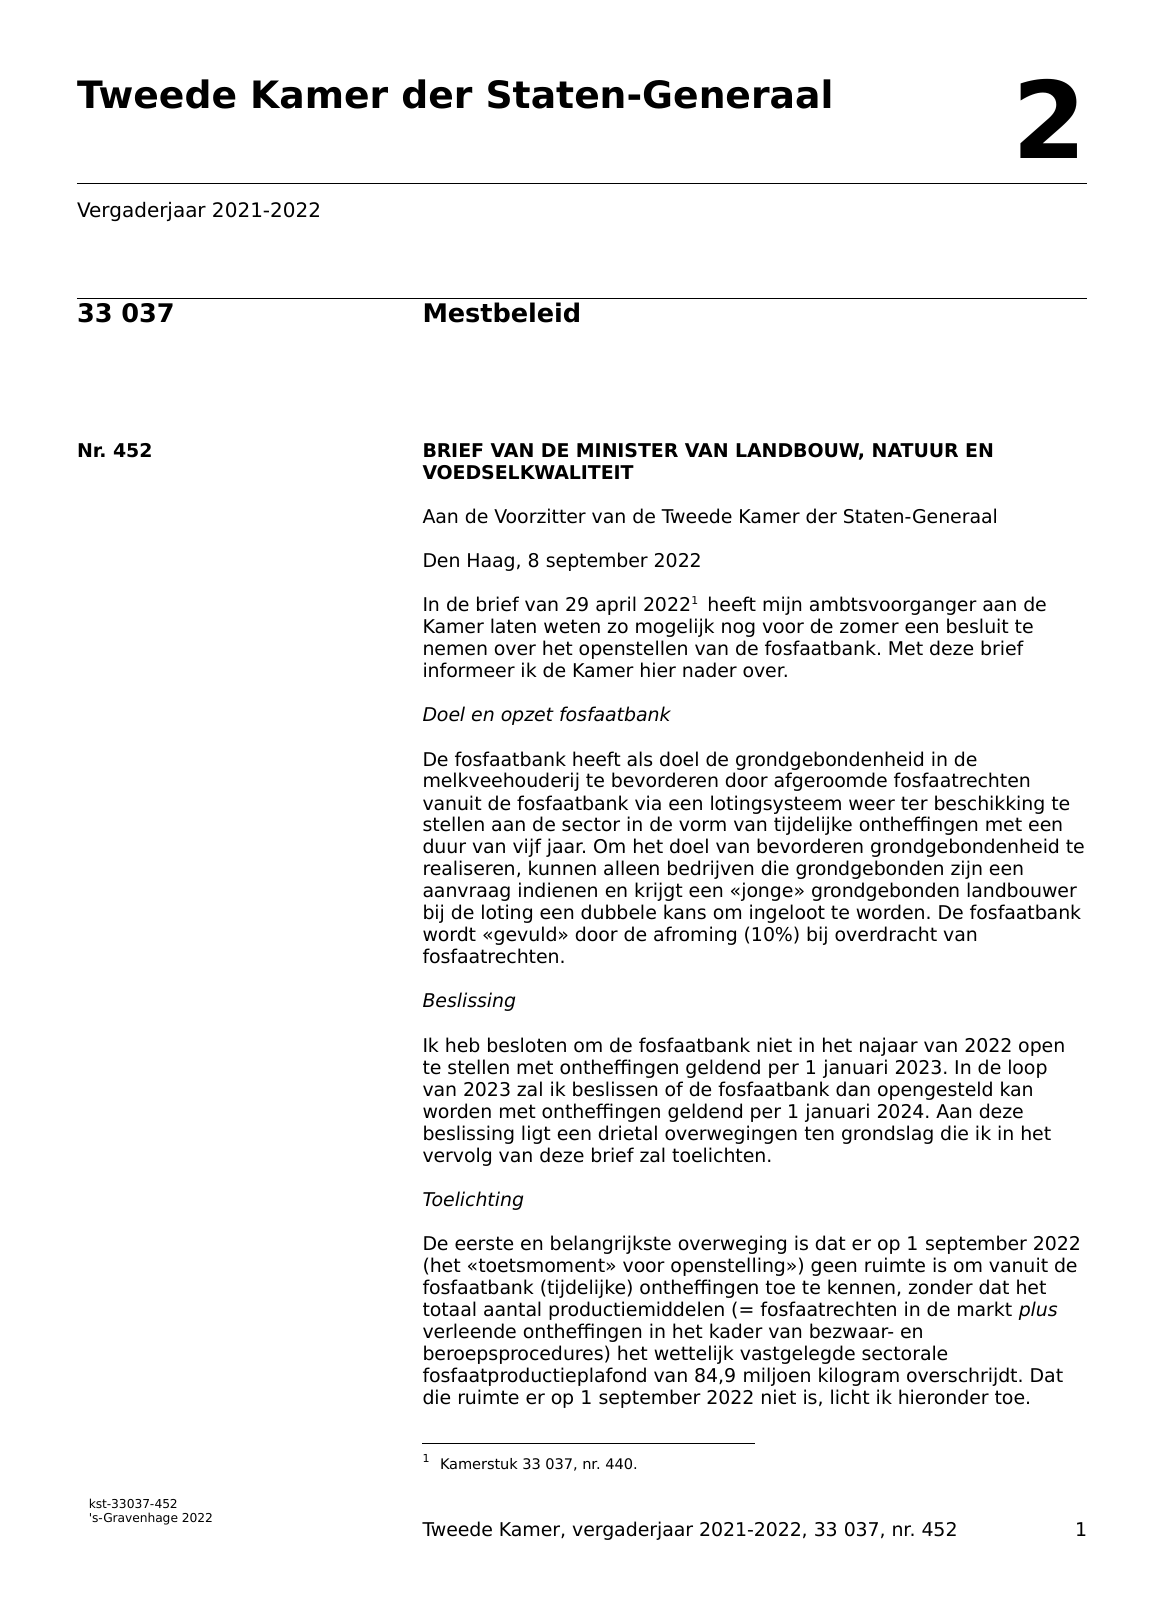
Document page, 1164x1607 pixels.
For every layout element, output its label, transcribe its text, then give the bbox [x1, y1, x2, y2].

text De eerste en belangrijkste overweging is dat er op 1 september 2022 (het «toetsmoment» voor openstelling») geen ruimte is om vanuit de fosfaatbank (tijdelijke) ontheffingen toe te kennen, zonder dat het totaal aantal productiemiddelen (= fosfaatrechten in de markt plus verleende ontheffingen in het kader van bezwaar- en beroepsprocedures) het wettelijk vastgelegde sectorale fosfaatproductieplafond van 84,9 miljoen kilogram overschrijdt. Dat die ruimte er op 1 september 2022 niet is, licht ik hieronder toe. [422, 1233, 1087, 1409]
text Ik heb besloten om de fosfaatbank niet in het najaar van 2022 open te stellen met ontheffingen geldend per 1 januari 2023. In de loop van 2023 zal ik beslissen of de fosfaatbank dan opengesteld kan worden met ontheffingen geldend per 1 januari 2024. Aan deze beslissing ligt een drietal overwegingen ten grondslag die ik in het vervolg van deze brief zal toelichten. [422, 1034, 1087, 1166]
table_header 2 [886, 59, 1087, 183]
subtitle Nr. 452 BRIEF VAN DE MINISTER VAN LANDBOUW, NATUUR EN VOEDSELKWALITEIT [77, 440, 1087, 484]
subtitle 33 037 Mestbeleid [77, 299, 1087, 329]
subtitle Doel en opzet fosfaatbank [422, 704, 1087, 726]
text Aan de Voorzitter van de Tweede Kamer der Staten-Generaal [422, 506, 1087, 528]
text Den Haag, 8 september 2022 [422, 550, 1087, 572]
subtitle Beslissing [422, 990, 1087, 1012]
text Kamerstuk 33 037, nr. 440. [422, 1452, 1087, 1474]
table_header Tweede Kamer der Staten-Generaal [77, 59, 886, 183]
text 's-Gravenhage 2022 [88, 1511, 323, 1525]
subtitle Toelichting [422, 1189, 1087, 1211]
table_cell Vergaderjaar 2021-2022 [77, 184, 1087, 298]
text In de brief van 29 april 2022 heeft mijn ambtsvoorganger aan de Kamer laten weten zo mogelijk nog voor de zomer een besluit te nemen over het openstellen van de fosfaatbank. Met deze brief informeer ik de Kamer hier nader over. [422, 594, 1087, 682]
text kst-33037-452 [88, 1497, 323, 1511]
text De fosfaatbank heeft als doel de grondgebondenheid in de melkveehouderij te bevorderen door afgeroomde fosfaatrechten vanuit de fosfaatbank via een lotingsysteem weer ter beschikking te stellen aan de sector in de vorm van tijdelijke ontheffingen met een duur van vijf jaar. Om het doel van bevorderen grondgebondenheid te realiseren, kunnen alleen bedrijven die grondgebonden zijn een aanvraag indienen en krijgt een «jonge» grondgebonden landbouwer bij de loting een dubbele kans om ingeloot te worden. De fosfaatbank wordt «gevuld» door de afroming (10%) bij overdracht van fosfaatrechten. [422, 748, 1087, 968]
